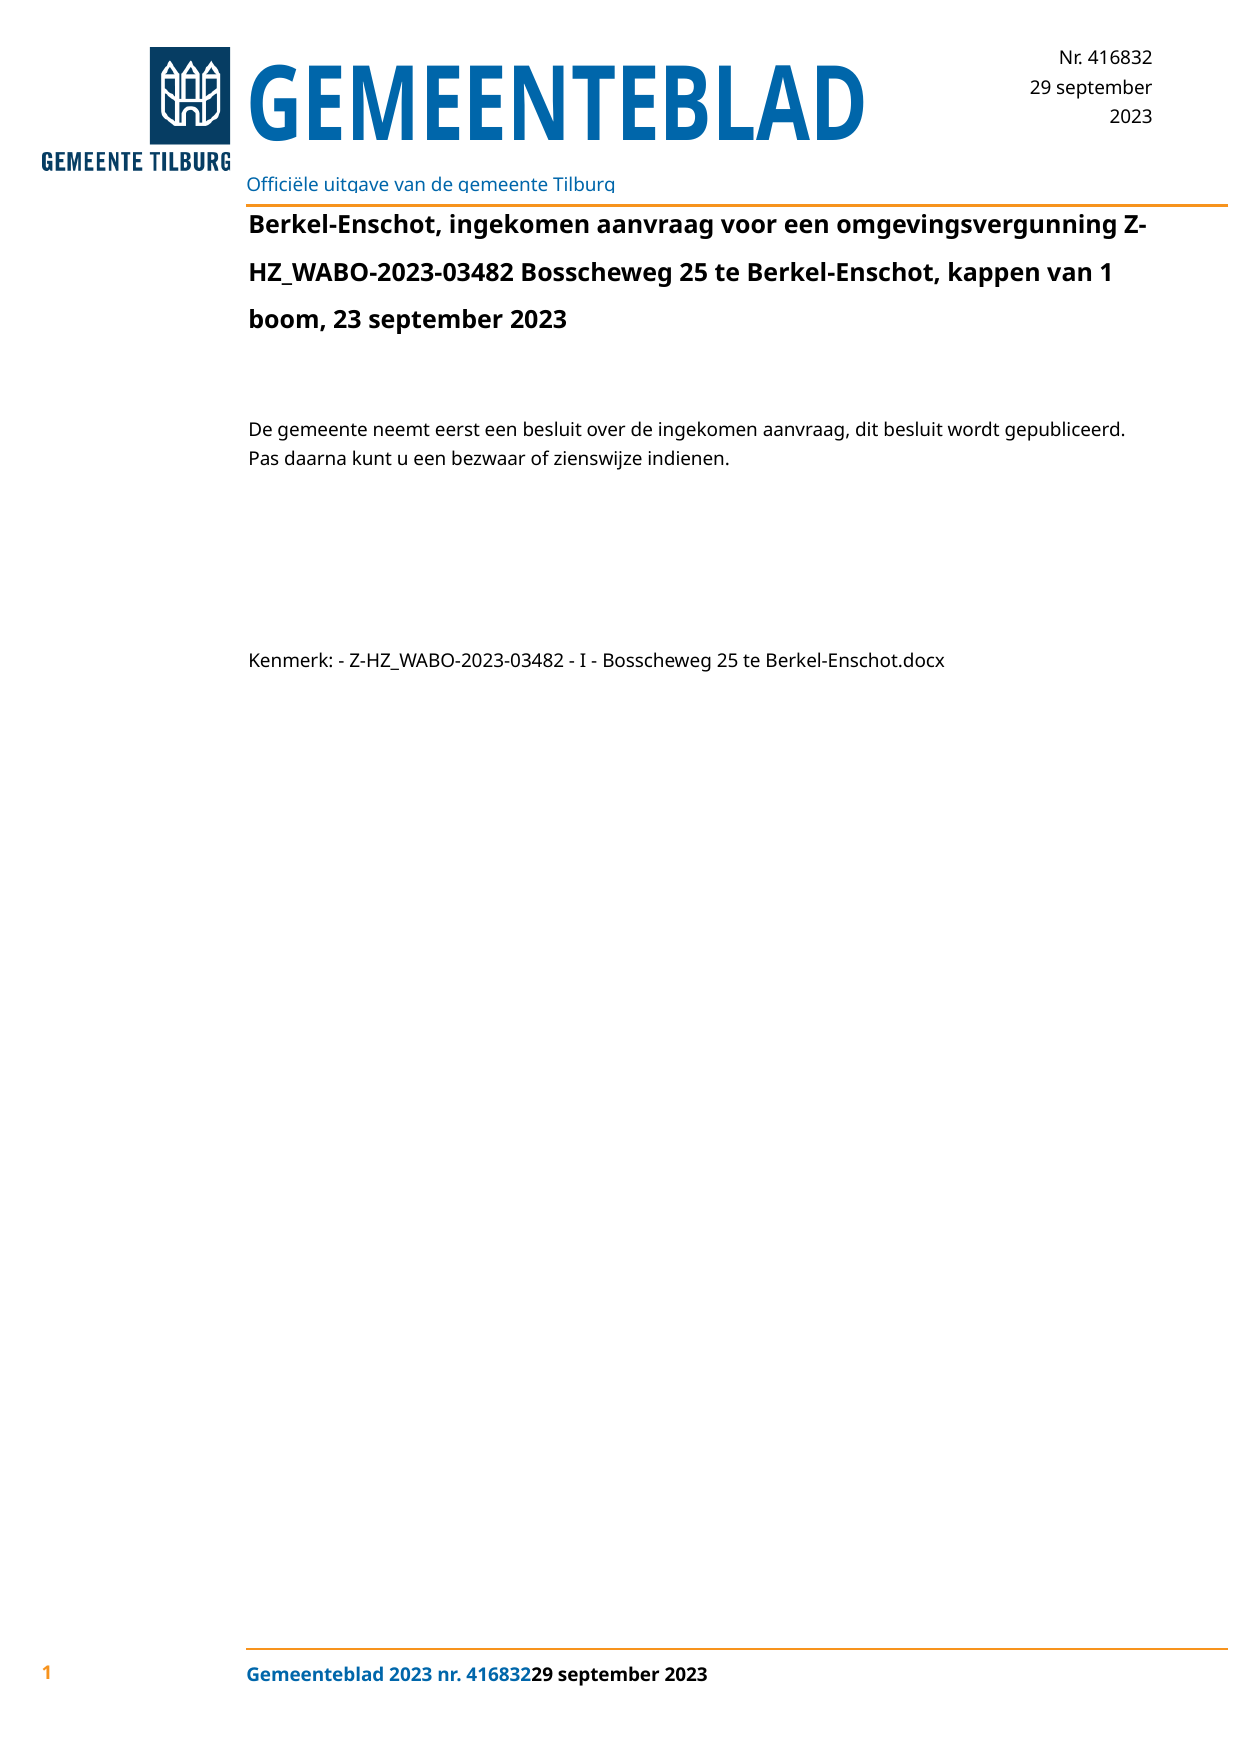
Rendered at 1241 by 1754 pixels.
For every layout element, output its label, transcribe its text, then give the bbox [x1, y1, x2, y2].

text De gemeente neemt eerst een besluit over de ingekomen aanvraag, dit besluit wordt gepubliceerd. Pas daarna kunt u een bezwaar of zienswijze indienen. [248, 416, 1152, 471]
text Berkel-Enschot, ingekomen aanvraag voor een omgevingsvergunning Z-HZ_WABO-2023-03482 Bosscheweg 25 te Berkel-Enschot, kappen van 1 boom, 23 september 2023 [248, 207, 1152, 336]
text Kenmerk: - Z-HZ_WABO-2023-03482 - I - Bosscheweg 25 te Berkel-Enschot.docx [248, 647, 1152, 673]
picture [41, 47, 231, 172]
